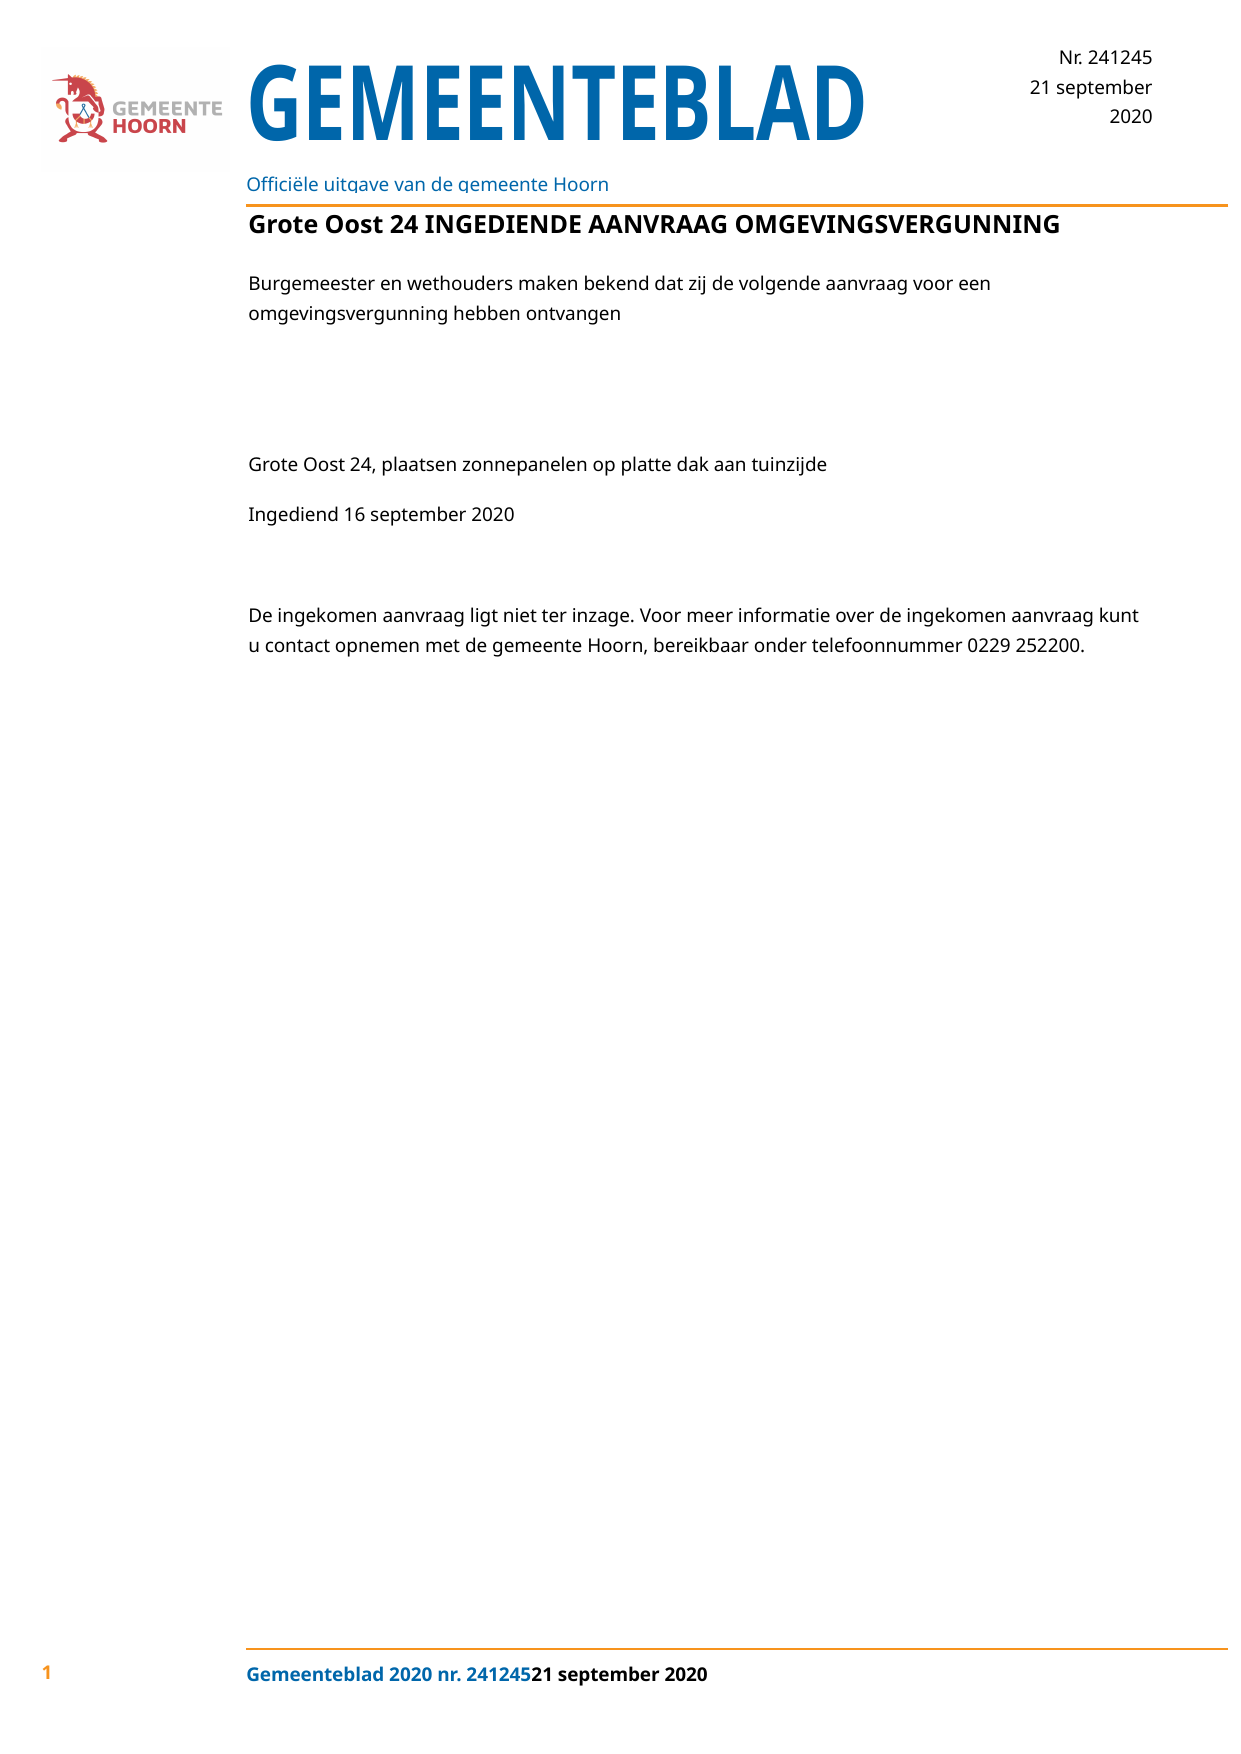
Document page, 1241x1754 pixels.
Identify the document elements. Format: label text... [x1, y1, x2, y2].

picture [41, 47, 231, 172]
text Burgemeester en wethouders maken bekend dat zij de volgende aanvraag voor een omgevingsvergunning hebben ontvangen [248, 270, 1152, 326]
text Grote Oost 24, plaatsen zonnepanelen op platte dak aan tuinzijde [248, 451, 1152, 477]
text De ingekomen aanvraag ligt niet ter inzage. Voor meer informatie over de ingekomen aanvraag kunt u contact opnemen met de gemeente Hoorn, bereikbaar onder telefoonnummer 0229 252200. [248, 602, 1152, 658]
text Ingediend 16 september 2020 [248, 502, 1152, 527]
text Grote Oost 24 INGEDIENDE AANVRAAG OMGEVINGSVERGUNNING [248, 207, 1152, 241]
